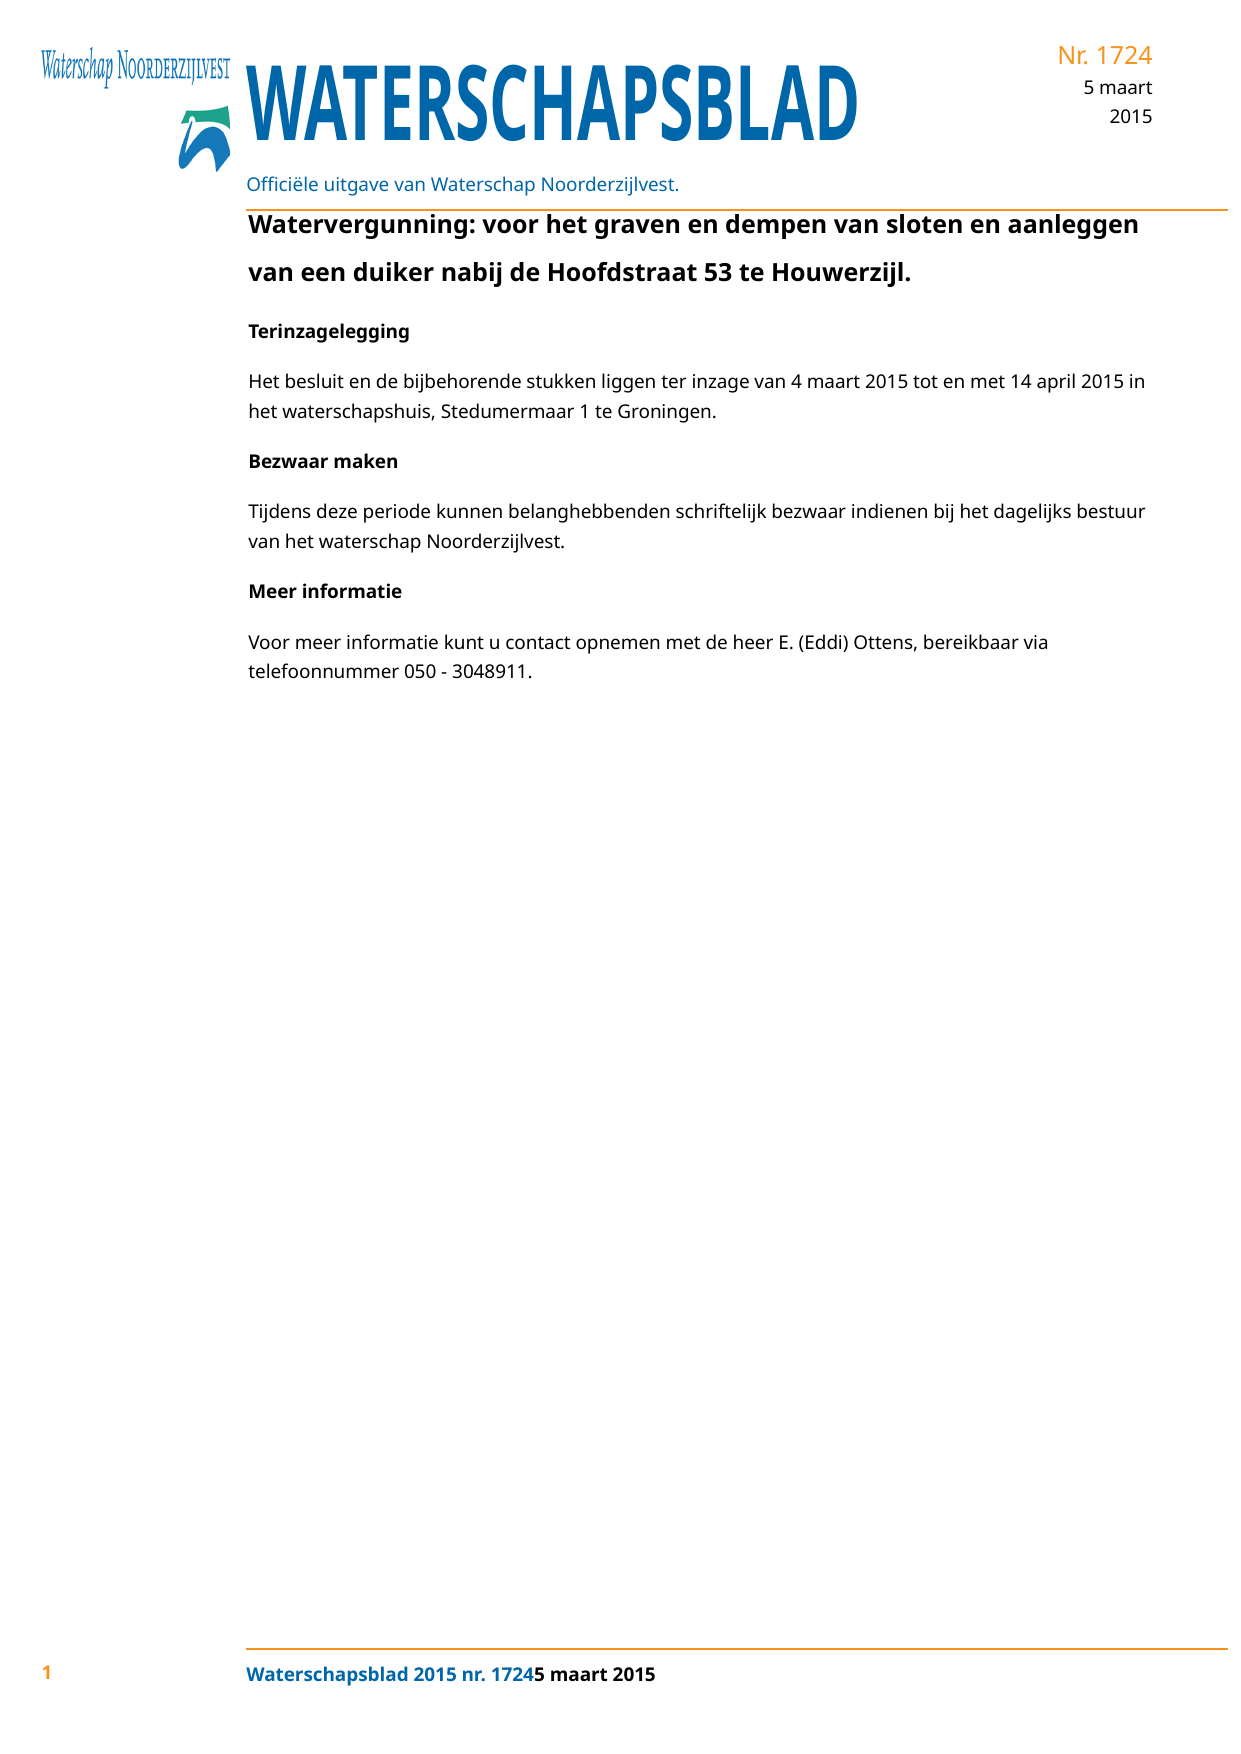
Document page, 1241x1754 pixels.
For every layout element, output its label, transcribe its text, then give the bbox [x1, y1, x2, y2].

text Voor meer informatie kunt u contact opnemen met de heer E. (Eddi) Ottens, bereikbaar via telefoonnummer 050 - 3048911. [248, 629, 1152, 684]
text Tijdens deze periode kunnen belanghebbenden schriftelijk bezwaar indienen bij het dagelijks bestuur van het waterschap Noorderzijlvest. [248, 499, 1152, 554]
text Het besluit en de bijbehorende stukken liggen ter inzage van 4 maart 2015 tot en met 14 april 2015 in het waterschapshuis, Stedumermaar 1 te Groningen. [248, 368, 1152, 424]
text Meer informatie [248, 579, 1152, 604]
text Bezwaar maken [248, 448, 1152, 474]
picture [41, 47, 231, 172]
text Watervergunning: voor het graven en dempen van sloten en aanleggen van een duiker nabij de Hoofdstraat 53 te Houwerzijl. [248, 211, 1152, 288]
text Terinzagelegging [248, 318, 1152, 344]
